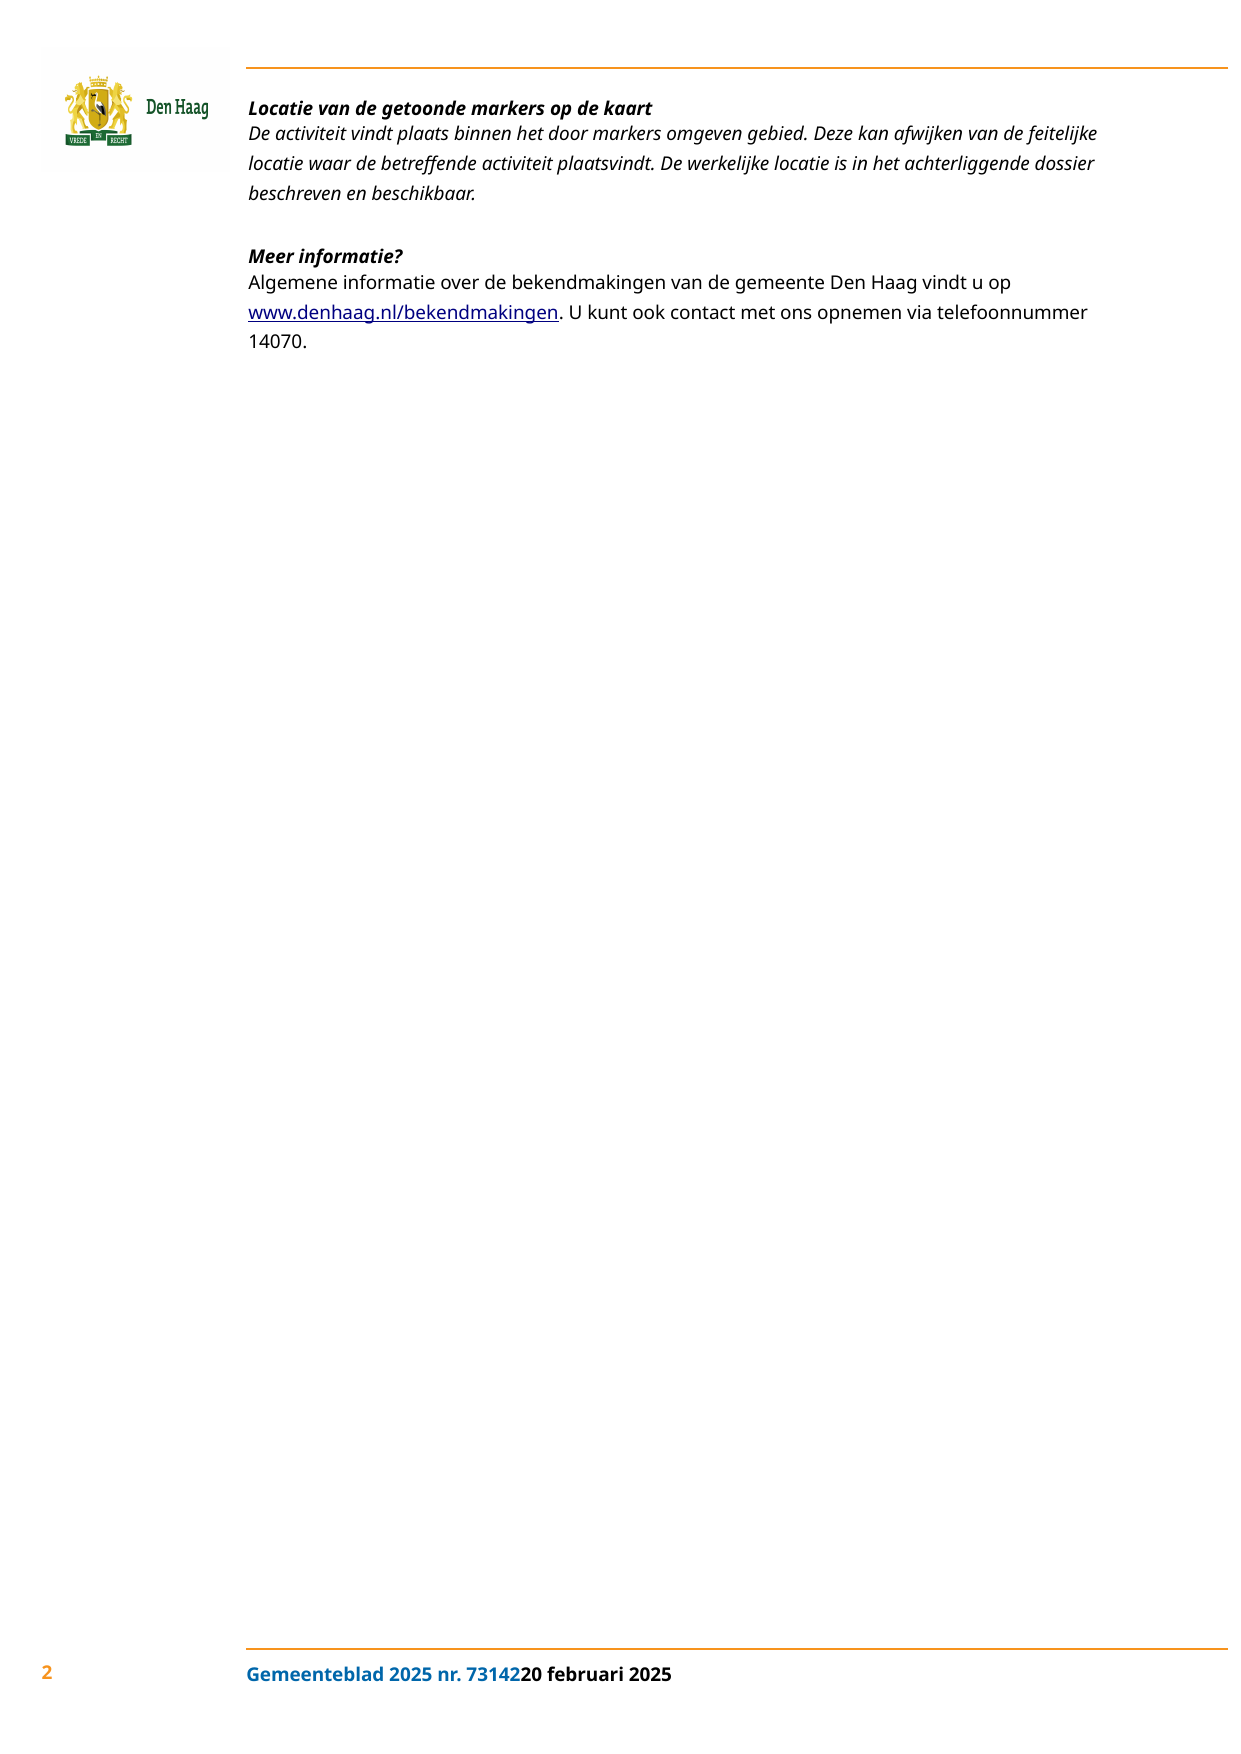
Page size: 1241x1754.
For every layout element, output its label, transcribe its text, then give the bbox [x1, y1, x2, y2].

text Locatie van de getoonde markers op de kaart [248, 95, 1152, 121]
text De activiteit vindt plaats binnen het door markers omgeven gebied. Deze kan afwijken van de feitelijke locatie waar de betreffende activiteit plaatsvindt. De werkelijke locatie is in het achterliggende dossier beschreven en beschikbaar. [248, 121, 1152, 205]
picture [41, 47, 231, 172]
text Meer informatie? [248, 244, 1152, 269]
text Algemene informatie over de bekendmakingen van de gemeente Den Haag vindt u op www.denhaag.nl/bekendmakingen. U kunt ook contact met ons opnemen via telefoonnummer 14070. [248, 269, 1152, 354]
